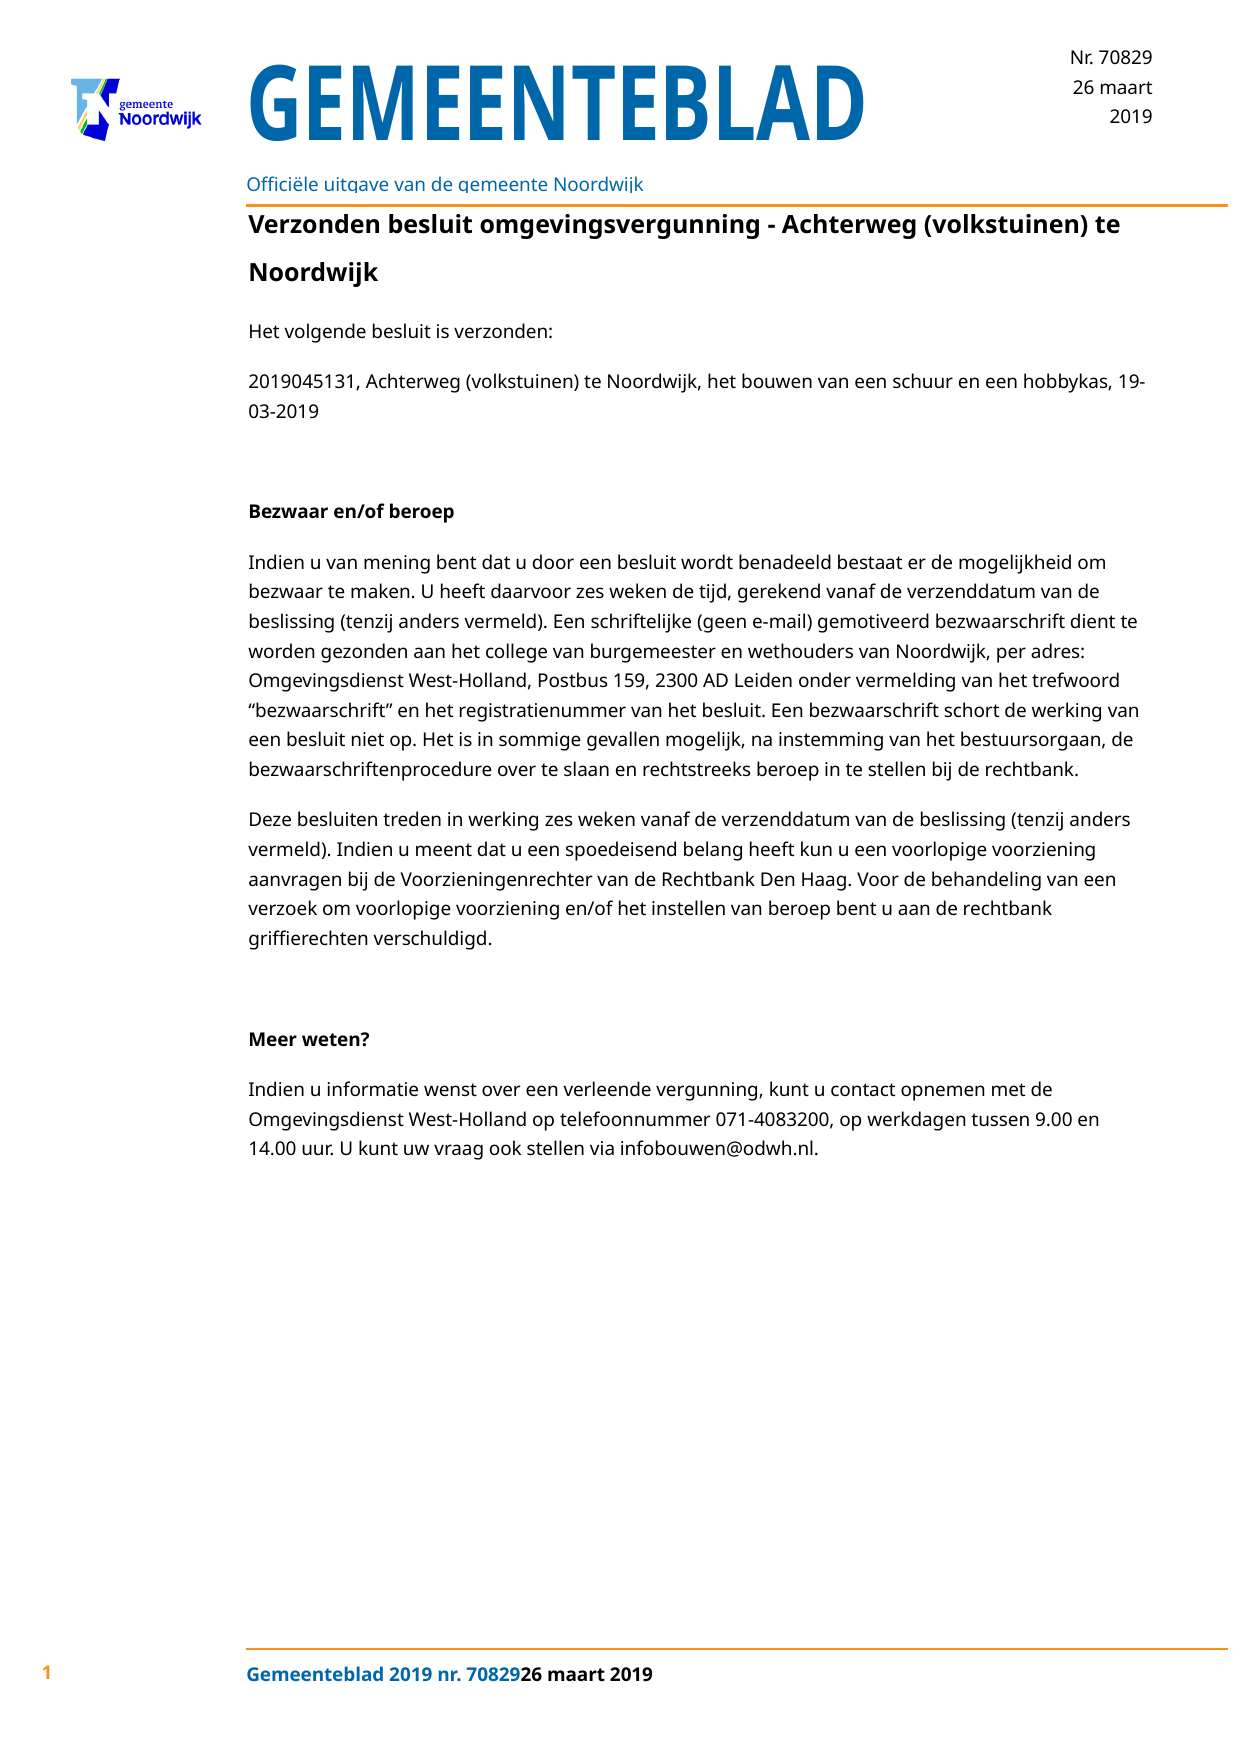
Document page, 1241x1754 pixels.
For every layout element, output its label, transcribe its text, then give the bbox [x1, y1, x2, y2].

text 2019045131, Achterweg (volkstuinen) te Noordwijk, het bouwen van een schuur en een hobbykas, 19-03-2019 [248, 368, 1152, 424]
text Indien u informatie wenst over een verleende vergunning, kunt u contact opnemen met de Omgevingsdienst West-Holland op telefoonnummer 071-4083200, op werkdagen tussen 9.00 en 14.00 uur. U kunt uw vraag ook stellen via infobouwen@odwh.nl. [248, 1076, 1152, 1161]
picture [41, 47, 231, 172]
text Indien u van mening bent dat u door een besluit wordt benadeeld bestaat er de mogelijkheid om bezwaar te maken. U heeft daarvoor zes weken de tijd, gerekend vanaf de verzenddatum van de beslissing (tenzij anders vermeld). Een schriftelijke (geen e-mail) gemotiveerd bezwaarschrift dient te worden gezonden aan het college van burgemeester en wethouders van Noordwijk, per adres: Omgevingsdienst West-Holland, Postbus 159, 2300 AD Leiden onder vermelding van het trefwoord “bezwaarschrift” en het registratienummer van het besluit. Een bezwaarschrift schort de werking van een besluit niet op. Het is in sommige gevallen mogelijk, na instemming van het bestuursorgaan, de bezwaarschriftenprocedure over te slaan en rechtstreeks beroep in te stellen bij de rechtbank. [248, 549, 1152, 782]
text Het volgende besluit is verzonden: [248, 318, 1152, 344]
text Bezwaar en/of beroep [248, 499, 1152, 524]
text Meer weten? [248, 1026, 1152, 1052]
text Verzonden besluit omgevingsvergunning - Achterweg (volkstuinen) te Noordwijk [248, 207, 1152, 288]
text Deze besluiten treden in werking zes weken vanaf de verzenddatum van de beslissing (tenzij anders vermeld). Indien u meent dat u een spoedeisend belang heeft kun u een voorlopige voorziening aanvragen bij de Voorzieningenrechter van de Rechtbank Den Haag. Voor de behandeling van een verzoek om voorlopige voorziening en/of het instellen van beroep bent u aan de rechtbank griffierechten verschuldigd. [248, 807, 1152, 951]
